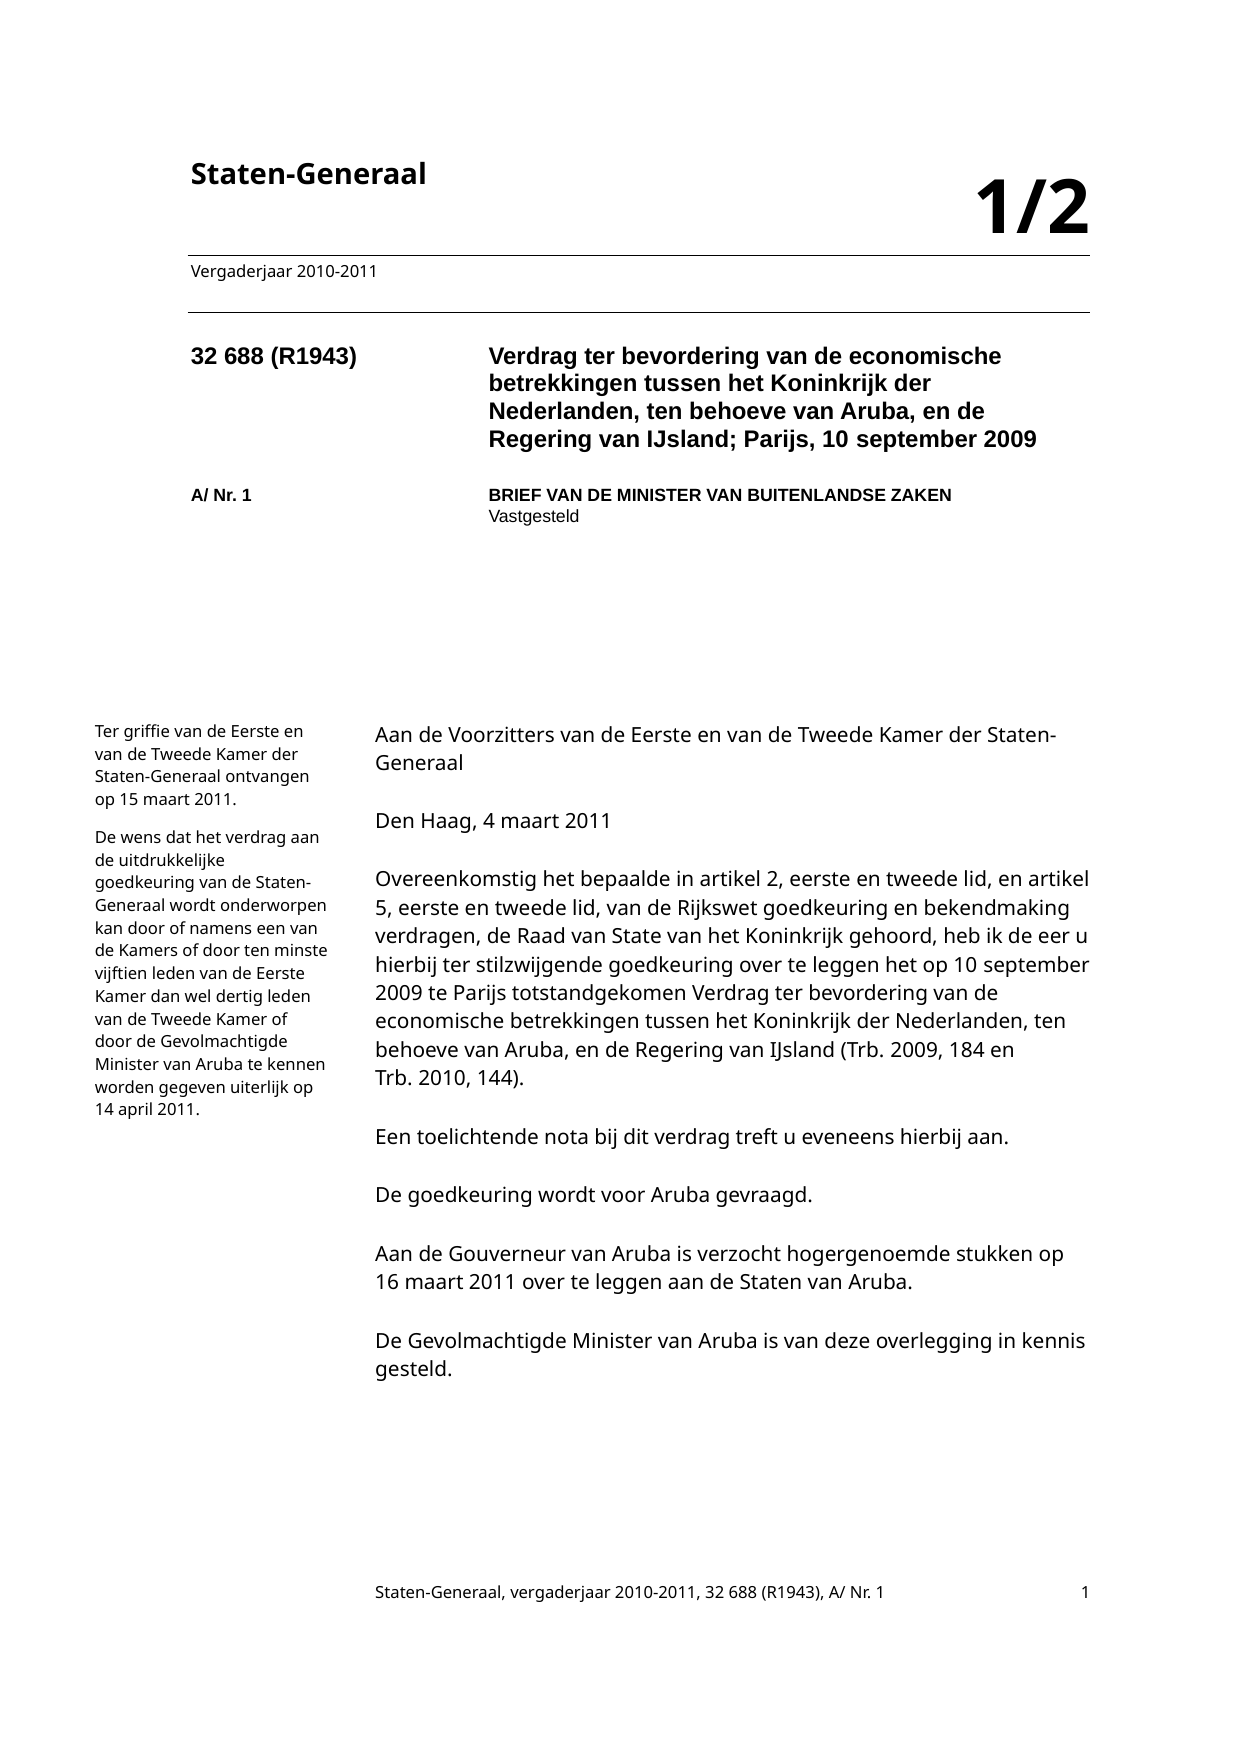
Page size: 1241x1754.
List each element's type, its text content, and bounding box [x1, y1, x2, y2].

text De Gevolmachtigde Minister van Aruba is van deze overlegging in kennis gesteld. [375, 1326, 1090, 1383]
table_cell 32 688 (R1943) [188, 339, 485, 482]
table_cell Verdrag ter bevordering van de economische betrekkingen tussen het Koninkrijk der Nederlanden, ten behoeve van Aruba, en de Regering van IJsland; Parijs, 10 september 2009 [485, 339, 1090, 482]
text Ter griffie van de Eerste en van de Tweede Kamer der Staten-Generaal ontvangen op 15 maart 2011. [94, 720, 328, 811]
text De wens dat het verdrag aan de uitdrukkelijke goedkeuring van de Staten-Generaal wordt onderworpen kan door of namens een van de Kamers of door ten minste vijftien leden van de Eerste Kamer dan wel dertig leden van de Tweede Kamer of door de Gevolmachtigde Minister van Aruba te kennen worden gegeven uiterlijk op 14 april 2011. [94, 826, 328, 1121]
table_cell BRIEF VAN DE MINISTER VAN BUITENLANDSE ZAKEN Vastgesteld [485, 482, 1090, 601]
text Aan de Gouverneur van Aruba is verzocht hogergenoemde stukken op 16 maart 2011 over te leggen aan de Staten van Aruba. [375, 1239, 1090, 1296]
table_cell A/ Nr. 1 [188, 482, 485, 601]
table_header 1/2 [910, 150, 1090, 255]
text De goedkeuring wordt voor Aruba gevraagd. [375, 1180, 1090, 1209]
table_cell [485, 313, 1090, 339]
text Den Haag, 4 maart 2011 [375, 806, 1090, 834]
text [94, 811, 328, 826]
table_header Staten-Generaal [188, 150, 909, 255]
text Overeenkomstig het bepaalde in artikel 2, eerste en tweede lid, en artikel 5, eerste en tweede lid, van de Rijkswet goedkeuring en bekendmaking verdragen, de Raad van State van het Koninkrijk gehoord, heb ik de eer u hierbij ter stilzwijgende goedkeuring over te leggen het op 10 september 2009 te Parijs totstandgekomen Verdrag ter bevordering van de economische betrekkingen tussen het Koninkrijk der Nederlanden, ten behoeve van Aruba, en de Regering van IJsland (Trb. 2009, 184 en Trb. 2010, 144). [375, 864, 1090, 1092]
text Een toelichtende nota bij dit verdrag treft u eveneens hierbij aan. [375, 1122, 1090, 1150]
table_cell Vergaderjaar 2010-2011 [188, 256, 485, 312]
table_cell [485, 256, 1090, 312]
table_cell [188, 313, 485, 339]
text Aan de Voorzitters van de Eerste en van de Tweede Kamer der Staten-Generaal [375, 720, 1090, 777]
